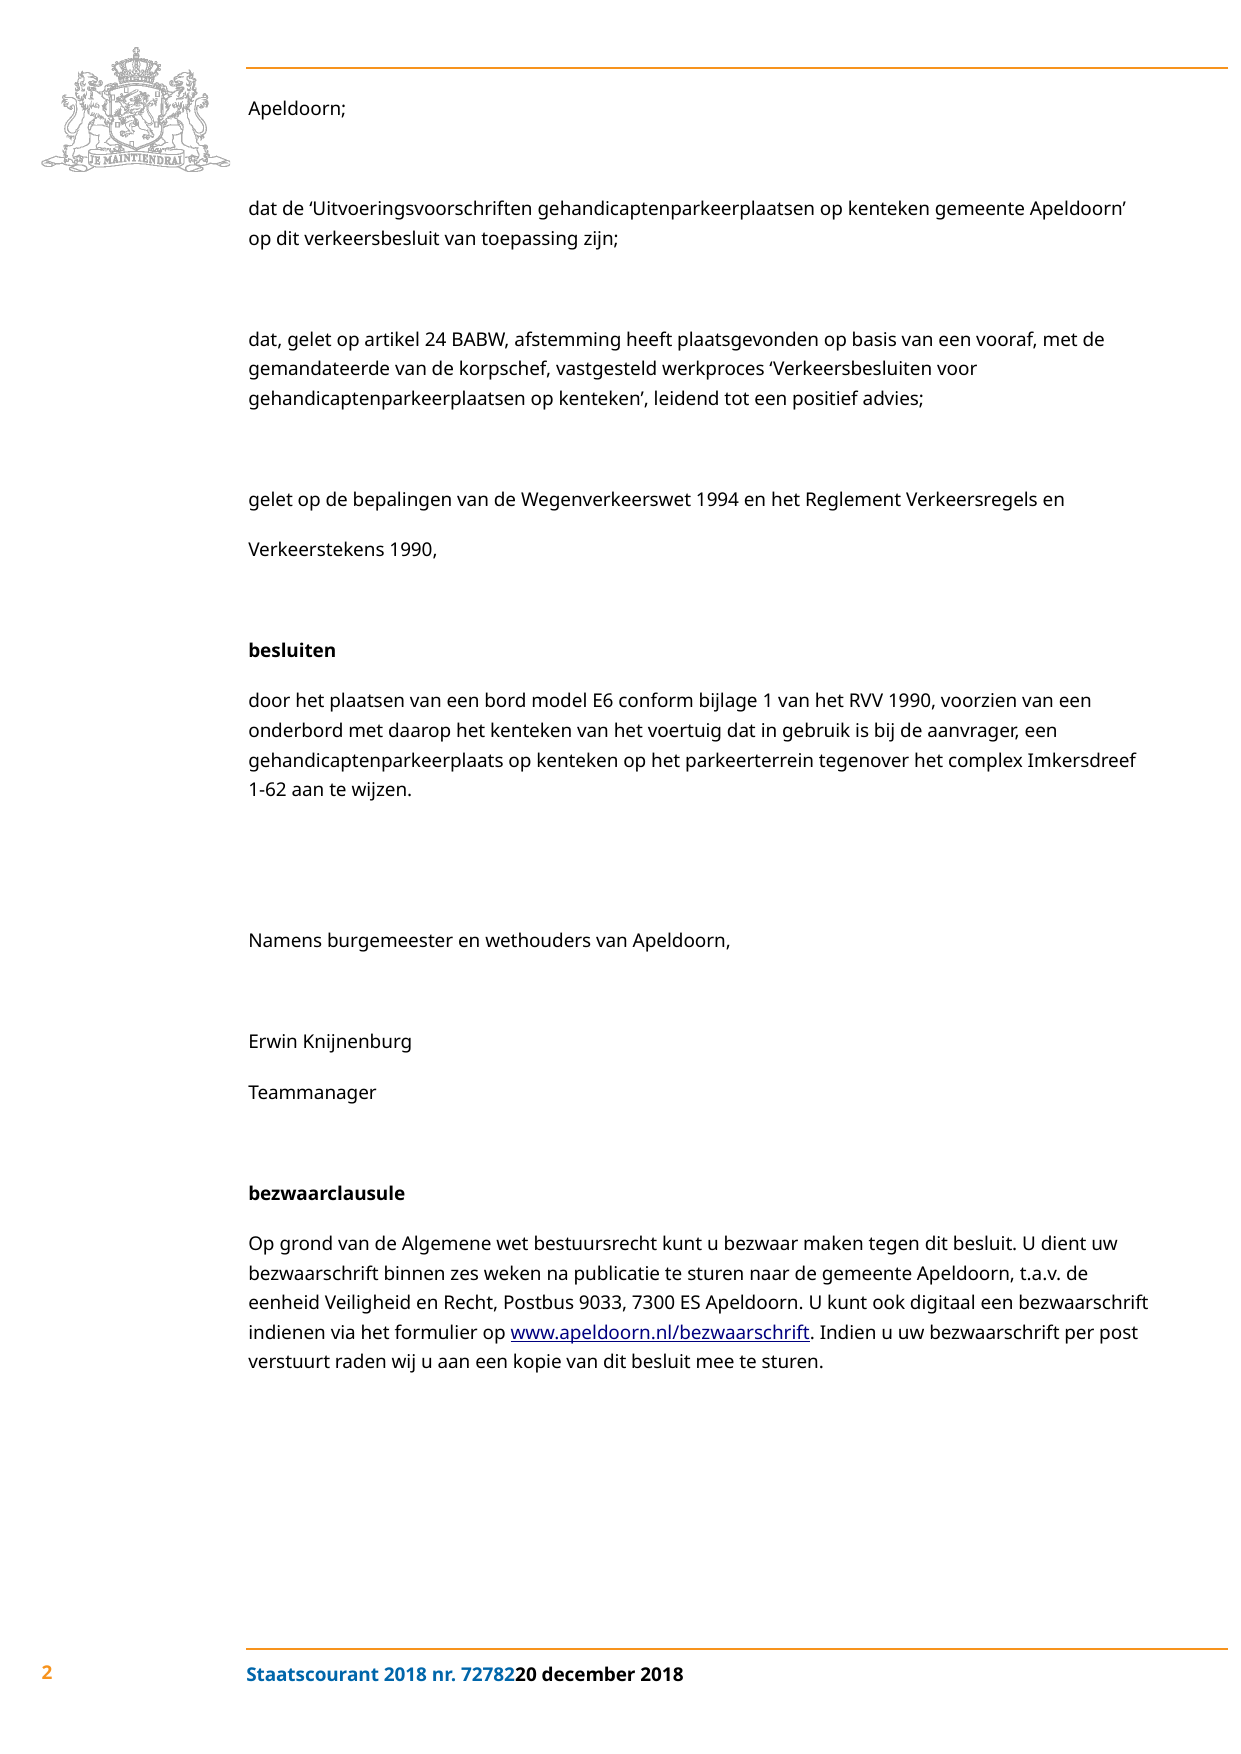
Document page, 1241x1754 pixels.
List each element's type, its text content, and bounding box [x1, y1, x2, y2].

text door het plaatsen van een bord model E6 conform bijlage 1 van het RVV 1990, voorzien van een onderbord met daarop het kenteken van het voertuig dat in gebruik is bij de aanvrager, een gehandicaptenparkeerplaats op kenteken op het parkeerterrein tegenover het complex Imkersdreef 1-62 aan te wijzen. [248, 688, 1152, 802]
text Namens burgemeester en wethouders van Apeldoorn, [248, 928, 1152, 953]
text dat de ‘Uitvoeringsvoorschriften gehandicaptenparkeerplaatsen op kenteken gemeente Apeldoorn’ op dit verkeersbesluit van toepassing zijn; [248, 196, 1152, 251]
text Apeldoorn; [248, 95, 1152, 121]
text besluiten [248, 637, 1152, 663]
text gelet op de bepalingen van de Wegenverkeerswet 1994 en het Reglement Verkeersregels en [248, 486, 1152, 512]
picture [41, 47, 231, 172]
text Teammanager [248, 1079, 1152, 1105]
text bezwaarclausule [248, 1180, 1152, 1206]
text dat, gelet op artikel 24 BABW, afstemming heeft plaatsgevonden op basis van een vooraf, met de gemandateerde van de korpschef, vastgesteld werkproces ‘Verkeersbesluiten voor gehandicaptenparkeerplaatsen op kenteken’, leidend tot een positief advies; [248, 326, 1152, 411]
text Verkeerstekens 1990, [248, 536, 1152, 562]
text Erwin Knijnenburg [248, 1028, 1152, 1054]
text Op grond van de Algemene wet bestuursrecht kunt u bezwaar maken tegen dit besluit. U dient uw bezwaarschrift binnen zes weken na publicatie te sturen naar de gemeente Apeldoorn, t.a.v. de eenheid Veiligheid en Recht, Postbus 9033, 7300 ES Apeldoorn. U kunt ook digitaal een bezwaarschrift indienen via het formulier op www.apeldoorn.nl/bezwaarschrift. Indien u uw bezwaarschrift per post verstuurt raden wij u aan een kopie van dit besluit mee te sturen. [248, 1230, 1152, 1374]
